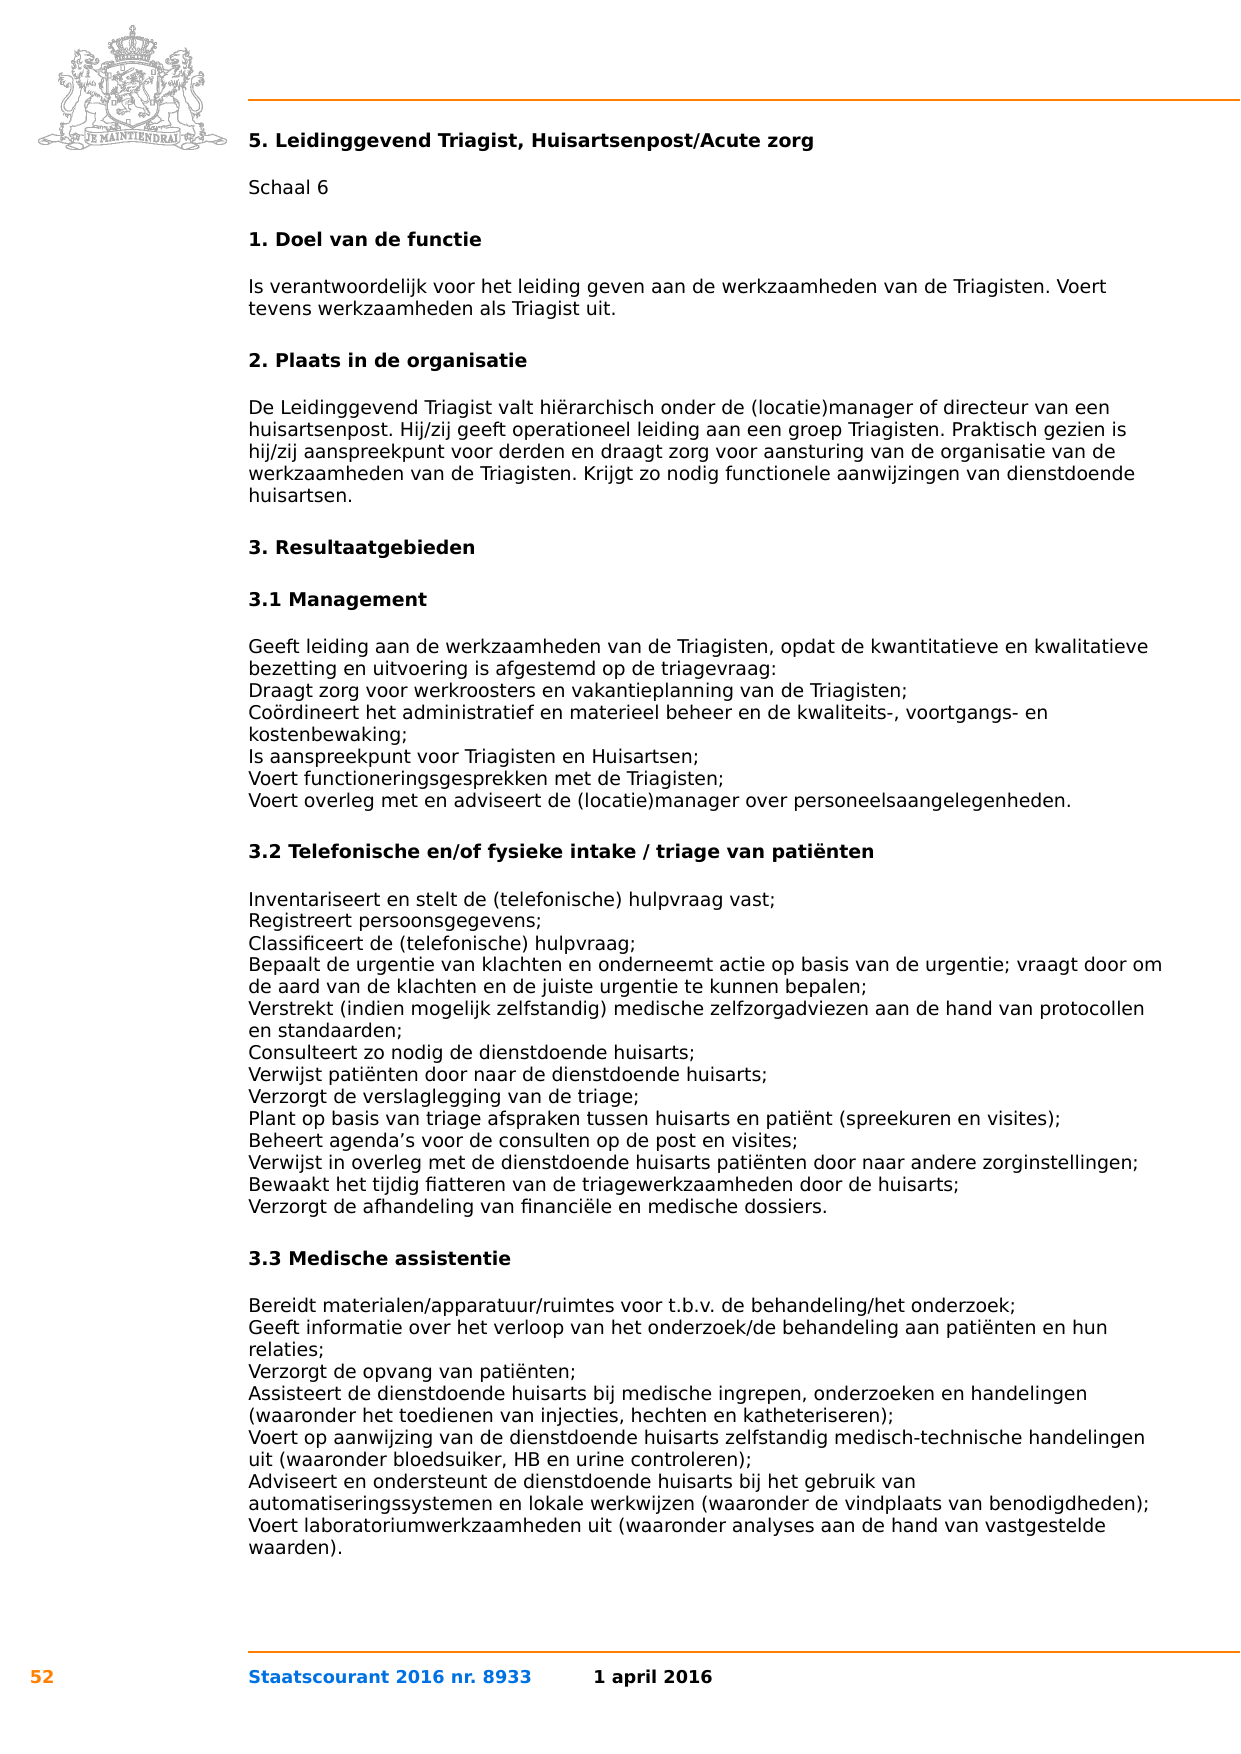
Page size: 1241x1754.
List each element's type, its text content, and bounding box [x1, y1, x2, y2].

text Adviseert en ondersteunt de dienstdoende huisarts bij het gebruik van automatiseringssystemen en lokale werkwijzen (waaronder de vindplaats van benodigdheden); [248, 1471, 1163, 1515]
text Geeft leiding aan de werkzaamheden van de Triagisten, opdat de kwantitatieve en kwalitatieve bezetting en uitvoering is afgestemd op de triagevraag: [248, 636, 1163, 679]
text Verzorgt de opvang van patiënten; [248, 1361, 1163, 1383]
text Geeft informatie over het verloop van het onderzoek/de behandeling aan patiënten en hun relaties; [248, 1317, 1163, 1361]
text Schaal 6 [248, 177, 1163, 199]
text Verwijst patiënten door naar de dienstdoende huisarts; [248, 1064, 1163, 1086]
text Bepaalt de urgentie van klachten en onderneemt actie op basis van de urgentie; vraagt door om de aard van de klachten en de juiste urgentie te kunnen bepalen; [248, 954, 1163, 998]
text Voert op aanwijzing van de dienstdoende huisarts zelfstandig medisch-technische handelingen uit (waaronder bloedsuiker, HB en urine controleren); [248, 1427, 1163, 1471]
picture [38, 25, 227, 150]
text Voert overleg met en adviseert de (locatie)manager over personeelsaangelegenheden. [248, 789, 1163, 811]
text Is verantwoordelijk voor het leiding geven aan de werkzaamheden van de Triagisten. Voert tevens werkzaamheden als Triagist uit. [248, 276, 1163, 320]
subtitle 3.2 Telefonische en/of fysieke intake / triage van patiënten [248, 841, 1163, 863]
text Verzorgt de verslaglegging van de triage; [248, 1086, 1163, 1108]
text Assisteert de dienstdoende huisarts bij medische ingrepen, onderzoeken en handelingen (waaronder het toedienen van injecties, hechten en katheteriseren); [248, 1383, 1163, 1427]
text Bereidt materialen/apparatuur/ruimtes voor t.b.v. de behandeling/het onderzoek; [248, 1295, 1163, 1317]
text Verzorgt de afhandeling van financiële en medische dossiers. [248, 1196, 1163, 1218]
text Plant op basis van triage afspraken tussen huisarts en patiënt (spreekuren en visites); [248, 1108, 1163, 1130]
subtitle 3.3 Medische assistentie [248, 1248, 1163, 1270]
text Is aanspreekpunt voor Triagisten en Huisartsen; [248, 746, 1163, 767]
text Verstrekt (indien mogelijk zelfstandig) medische zelfzorgadviezen aan de hand van protocollen en standaarden; [248, 998, 1163, 1042]
subtitle 1. Doel van de functie [248, 229, 1163, 251]
subtitle 3. Resultaatgebieden [248, 537, 1163, 559]
subtitle 3.1 Management [248, 589, 1163, 611]
text Consulteert zo nodig de dienstdoende huisarts; [248, 1042, 1163, 1064]
text De Leidinggevend Triagist valt hiërarchisch onder de (locatie)manager of directeur van een huisartsenpost. Hij/zij geeft operationeel leiding aan een groep Triagisten. Praktisch gezien is hij/zij aanspreekpunt voor derden en draagt zorg voor aansturing van de organisatie van de werkzaamheden van de Triagisten. Krijgt zo nodig functionele aanwijzingen van dienstdoende huisartsen. [248, 397, 1163, 507]
subtitle 5. Leidinggevend Triagist, Huisartsenpost/Acute zorg [248, 130, 1163, 152]
text Beheert agenda’s voor de consulten op de post en visites; [248, 1130, 1163, 1152]
text Coördineert het administratief en materieel beheer en de kwaliteits-, voortgangs- en kostenbewaking; [248, 702, 1163, 746]
text Inventariseert en stelt de (telefonische) hulpvraag vast; [248, 888, 1163, 910]
text Draagt zorg voor werkroosters en vakantieplanning van de Triagisten; [248, 679, 1163, 702]
text Bewaakt het tijdig fiatteren van de triagewerkzaamheden door de huisarts; [248, 1174, 1163, 1196]
text Voert laboratoriumwerkzaamheden uit (waaronder analyses aan de hand van vastgestelde waarden). [248, 1515, 1163, 1559]
text Verwijst in overleg met de dienstdoende huisarts patiënten door naar andere zorginstellingen; [248, 1152, 1163, 1174]
text Classificeert de (telefonische) hulpvraag; [248, 932, 1163, 954]
text Registreert persoonsgegevens; [248, 910, 1163, 932]
subtitle 2. Plaats in de organisatie [248, 350, 1163, 372]
text Voert functioneringsgesprekken met de Triagisten; [248, 767, 1163, 789]
